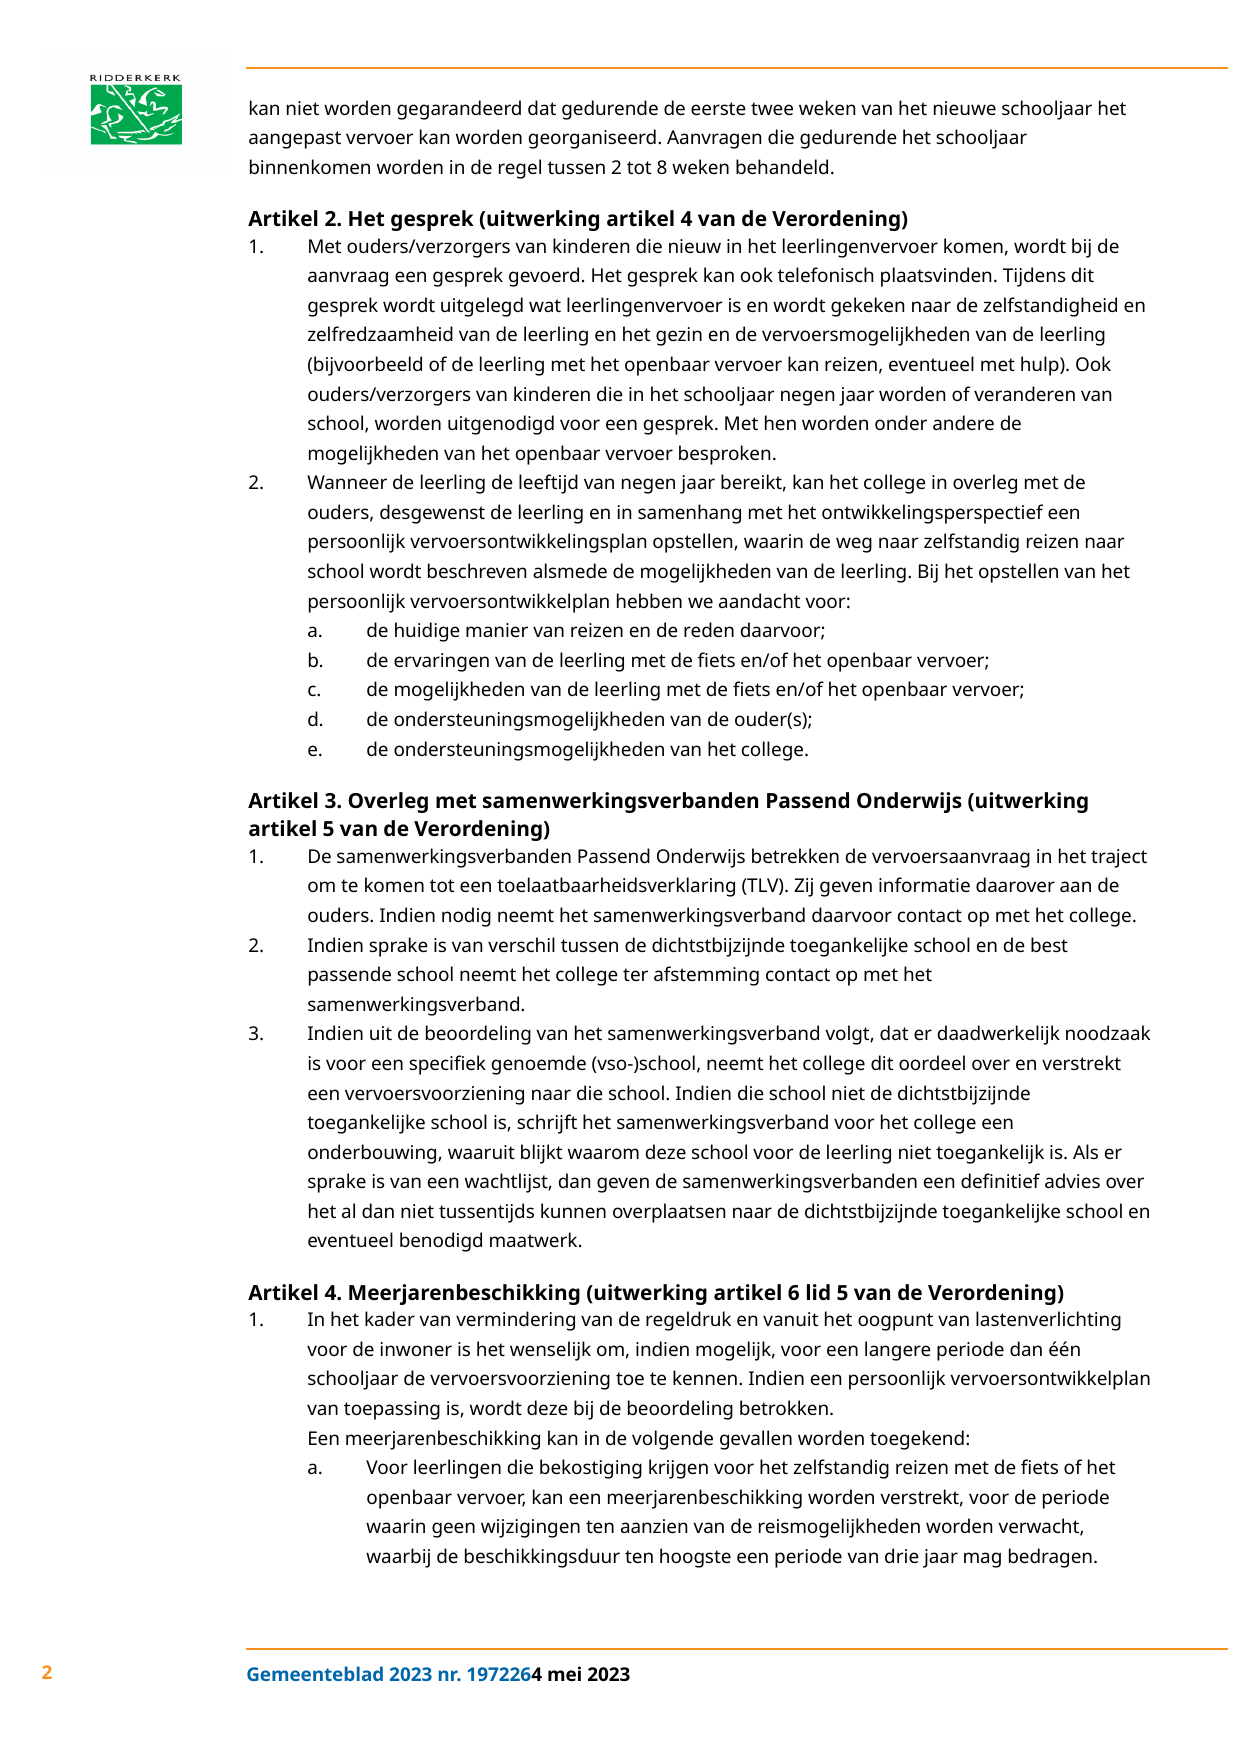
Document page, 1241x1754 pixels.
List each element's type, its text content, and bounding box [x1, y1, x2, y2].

list Met ouders/verzorgers van kinderen die nieuw in het leerlingenvervoer komen, wordt bij de aanvraag een gesprek gevoerd. Het gesprek kan ook telefonisch plaatsvinden. Tijdens dit gesprek wordt uitgelegd wat leerlingenvervoer is en wordt gekeken naar de zelfstandigheid en zelfredzaamheid van de leerling en het gezin en de vervoersmogelijkheden van de leerling (bijvoorbeeld of de leerling met het openbaar vervoer kan reizen, eventueel met hulp). Ook ouders/verzorgers van kinderen die in het schooljaar negen jaar worden of veranderen van school, worden uitgenodigd voor een gesprek. Met hen worden onder andere de mogelijkheden van het openbaar vervoer besproken. [248, 233, 1152, 466]
list de ondersteuningsmogelijkheden van de ouder(s); [307, 706, 1152, 732]
list de huidige manier van reizen en de reden daarvoor; [307, 617, 1152, 643]
text Artikel 4. Meerjarenbeschikking (uitwerking artikel 6 lid 5 van de Verordening) [248, 1278, 1152, 1306]
list De samenwerkingsverbanden Passend Onderwijs betrekken de vervoersaanvraag in het traject om te komen tot een toelaatbaarheidsverklaring (TLV). Zij geven informatie daarover aan de ouders. Indien nodig neemt het samenwerkingsverband daarvoor contact op met het college. [248, 843, 1152, 928]
picture [41, 47, 231, 172]
list de mogelijkheden van de leerling met de fiets en/of het openbaar vervoer; [307, 677, 1152, 702]
text Artikel 3. Overleg met samenwerkingsverbanden Passend Onderwijs (uitwerking artikel 5 van de Verordening) [248, 786, 1152, 843]
list Indien sprake is van verschil tussen de dichtstbijzijnde toegankelijke school en de best passende school neemt het college ter afstemming contact op met het samenwerkingsverband. [248, 932, 1152, 1017]
list Indien uit de beoordeling van het samenwerkingsverband volgt, dat er daadwerkelijk noodzaak is voor een specifiek genoemde (vso-)school, neemt het college dit oordeel over en verstrekt een vervoersvoorziening naar die school. Indien die school niet de dichtstbijzijnde toegankelijke school is, schrijft het samenwerkingsverband voor het college een onderbouwing, waaruit blijkt waarom deze school voor de leerling niet toegankelijk is. Als er sprake is van een wachtlijst, dan geven de samenwerkingsverbanden een definitief advies over het al dan niet tussentijds kunnen overplaatsen naar de dichtstbijzijnde toegankelijke school en eventueel benodigd maatwerk. [248, 1021, 1152, 1253]
text kan niet worden gegarandeerd dat gedurende de eerste twee weken van het nieuwe schooljaar het aangepast vervoer kan worden georganiseerd. Aanvragen die gedurende het schooljaar binnenkomen worden in de regel tussen 2 tot 8 weken behandeld. [248, 95, 1152, 180]
list de ondersteuningsmogelijkheden van het college. [307, 736, 1152, 761]
list Voor leerlingen die bekostiging krijgen voor het zelfstandig reizen met de fiets of het openbaar vervoer, kan een meerjarenbeschikking worden verstrekt, voor de periode waarin geen wijzigingen ten aanzien van de reismogelijkheden worden verwacht, waarbij de beschikkingsduur ten hoogste een periode van drie jaar mag bedragen. [307, 1454, 1152, 1569]
text Artikel 2. Het gesprek (uitwerking artikel 4 van de Verordening) [248, 204, 1152, 233]
list de ervaringen van de leerling met de fiets en/of het openbaar vervoer; [307, 647, 1152, 673]
list Een meerjarenbeschikking kan in de volgende gevallen worden toegekend: [248, 1425, 1152, 1451]
list Wanneer de leerling de leeftijd van negen jaar bereikt, kan het college in overleg met de ouders, desgewenst de leerling en in samenhang met het ontwikkelingsperspectief een persoonlijk vervoersontwikkelingsplan opstellen, waarin de weg naar zelfstandig reizen naar school wordt beschreven alsmede de mogelijkheden van de leerling. Bij het opstellen van het persoonlijk vervoersontwikkelplan hebben we aandacht voor: [248, 469, 1152, 613]
list In het kader van vermindering van de regeldruk en vanuit het oogpunt van lastenverlichting voor de inwoner is het wenselijk om, indien mogelijk, voor een langere periode dan één schooljaar de vervoersvoorziening toe te kennen. Indien een persoonlijk vervoersontwikkelplan van toepassing is, wordt deze bij de beoordeling betrokken. [248, 1306, 1152, 1421]
